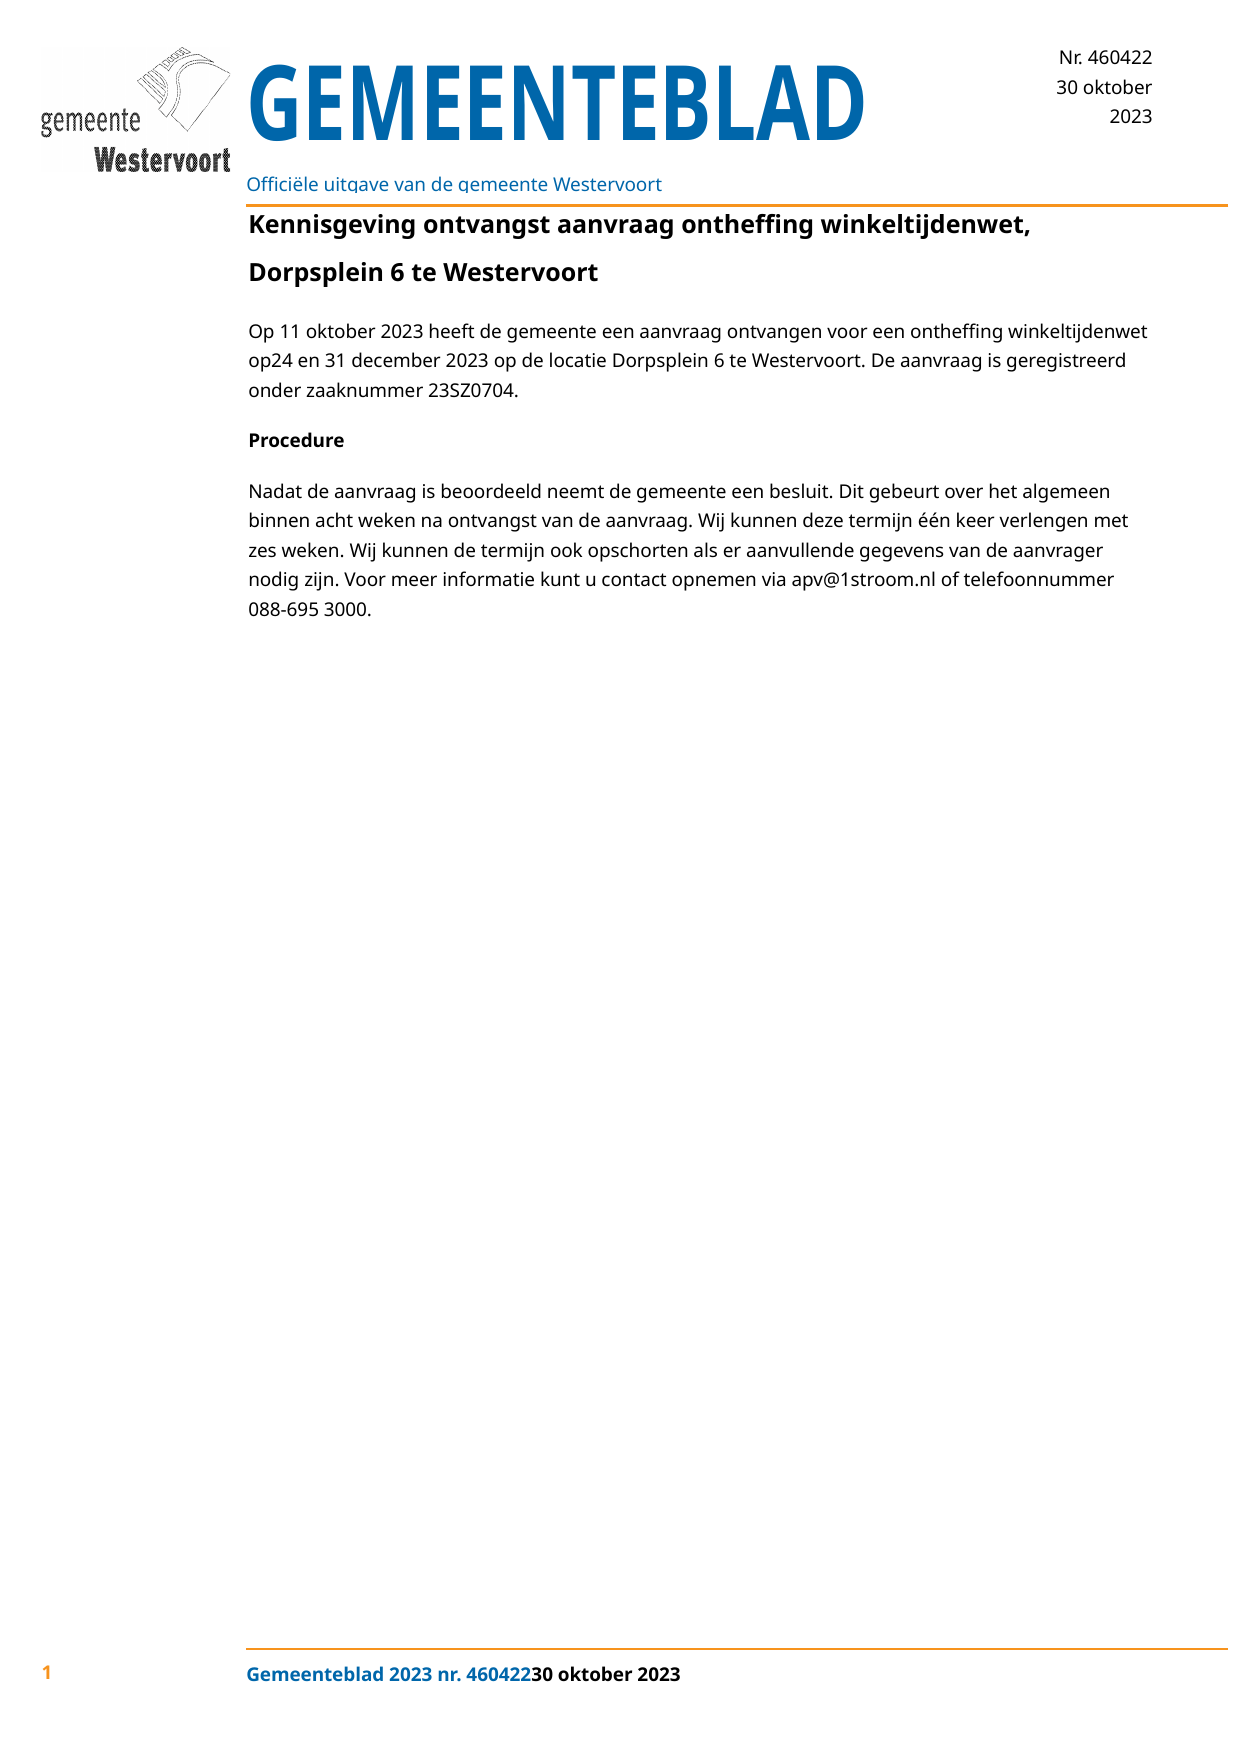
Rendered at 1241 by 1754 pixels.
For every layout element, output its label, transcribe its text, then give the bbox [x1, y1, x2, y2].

picture [41, 47, 231, 172]
text Procedure [248, 427, 1152, 453]
text Kennisgeving ontvangst aanvraag ontheffing winkeltijdenwet, Dorpsplein 6 te Westervoort [248, 207, 1152, 288]
text Op 11 oktober 2023 heeft de gemeente een aanvraag ontvangen voor een ontheffing winkeltijdenwet op24 en 31 december 2023 op de locatie Dorpsplein 6 te Westervoort. De aanvraag is geregistreerd onder zaaknummer 23SZ0704. [248, 318, 1152, 403]
text Nadat de aanvraag is beoordeeld neemt de gemeente een besluit. Dit gebeurt over het algemeen binnen acht weken na ontvangst van de aanvraag. Wij kunnen deze termijn één keer verlengen met zes weken. Wij kunnen de termijn ook opschorten als er aanvullende gegevens van de aanvrager nodig zijn. Voor meer informatie kunt u contact opnemen via apv@1stroom.nl of telefoonnummer 088-695 3000. [248, 478, 1152, 622]
